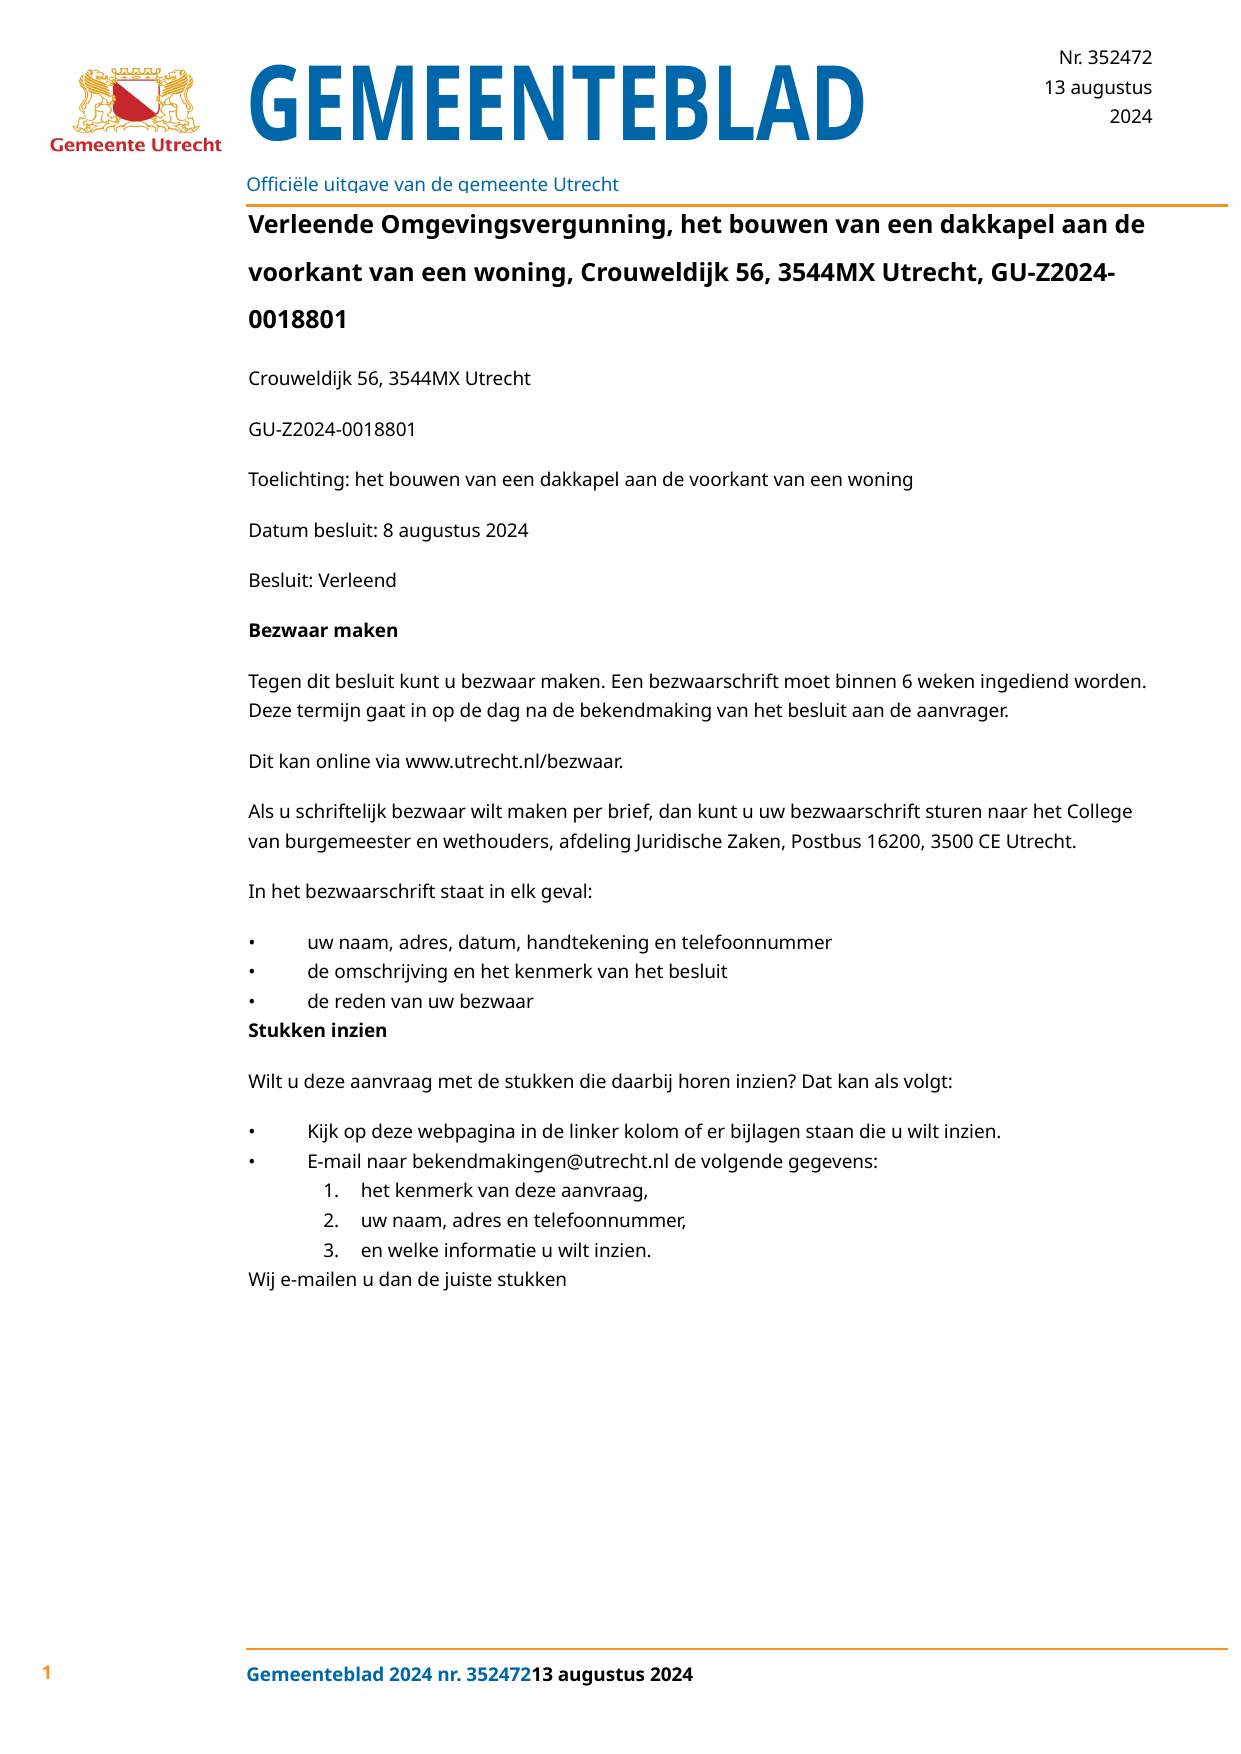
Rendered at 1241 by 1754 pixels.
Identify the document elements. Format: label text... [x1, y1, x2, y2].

text Toelichting: het bouwen van een dakkapel aan de voorkant van een woning [248, 466, 1152, 492]
text In het bezwaarschrift staat in elk geval: [248, 878, 1152, 904]
text Wij e-mailen u dan de juiste stukken [248, 1266, 1152, 1292]
list de reden van uw bezwaar [248, 988, 1152, 1014]
text Als u schriftelijk bezwaar wilt maken per brief, dan kunt u uw bezwaarschrift sturen naar het College van burgemeester en wethouders, afdeling Juridische Zaken, Postbus 16200, 3500 CE Utrecht. [248, 798, 1152, 854]
text GU-Z2024-0018801 [248, 416, 1152, 442]
list het kenmerk van deze aanvraag, [323, 1178, 1152, 1203]
text Besluit: Verleend [248, 567, 1152, 593]
picture [41, 47, 231, 172]
text Crouweldijk 56, 3544MX Utrecht [248, 366, 1152, 391]
text Tegen dit besluit kunt u bezwaar maken. Een bezwaarschrift moet binnen 6 weken ingediend worden. Deze termijn gaat in op de dag na de bekendmaking van het besluit aan de aanvrager. [248, 668, 1152, 723]
text Stukken inzien [248, 1018, 1152, 1043]
text Wilt u deze aanvraag met de stukken die daarbij horen inzien? Dat kan als volgt: [248, 1068, 1152, 1094]
list uw naam, adres en telefoonnummer, [323, 1207, 1152, 1233]
text Verleende Omgevingsvergunning, het bouwen van een dakkapel aan de voorkant van een woning, Crouweldijk 56, 3544MX Utrecht, GU-Z2024-0018801 [248, 207, 1152, 336]
list Kijk op deze webpagina in de linker kolom of er bijlagen staan die u wilt inzien. [248, 1118, 1152, 1144]
list uw naam, adres, datum, handtekening en telefoonnummer [248, 929, 1152, 954]
text Dit kan online via www.utrecht.nl/bezwaar. [248, 748, 1152, 774]
list E-mail naar bekendmakingen@utrecht.nl de volgende gegevens: [248, 1148, 1152, 1174]
text Bezwaar maken [248, 618, 1152, 643]
text Datum besluit: 8 augustus 2024 [248, 517, 1152, 542]
list de omschrijving en het kenmerk van het besluit [248, 958, 1152, 984]
list en welke informatie u wilt inzien. [323, 1237, 1152, 1262]
